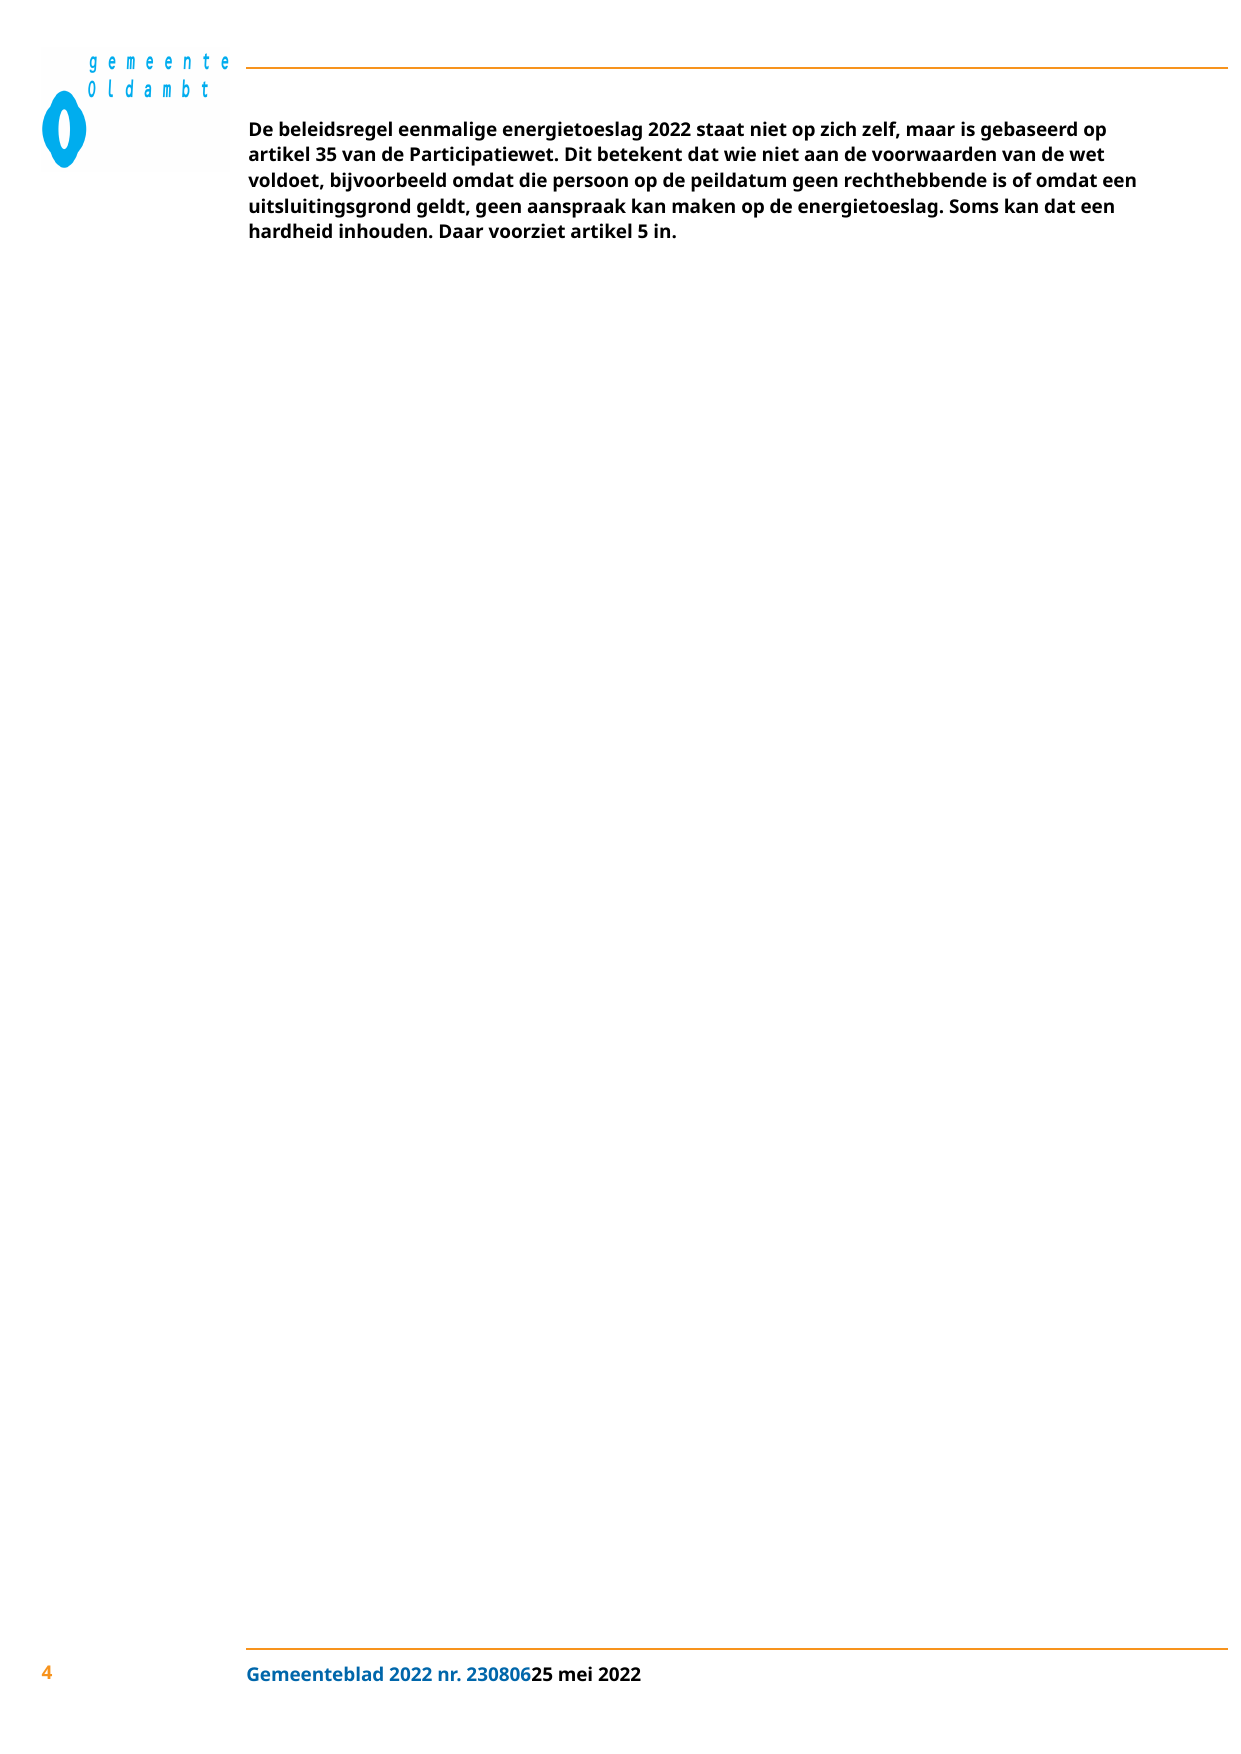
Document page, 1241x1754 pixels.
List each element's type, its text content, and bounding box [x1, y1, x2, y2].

picture [41, 47, 231, 172]
text De beleidsregel eenmalige energietoeslag 2022 staat niet op zich zelf, maar is gebaseerd op artikel 35 van de Participatiewet. Dit betekent dat wie niet aan de voorwaarden van de wet voldoet, bijvoorbeeld omdat die persoon op de peildatum geen rechthebbende is of omdat een uitsluitingsgrond geldt, geen aanspraak kan maken op de energietoeslag. Soms kan dat een hardheid inhouden. Daar voorziet artikel 5 in. [248, 116, 1152, 244]
